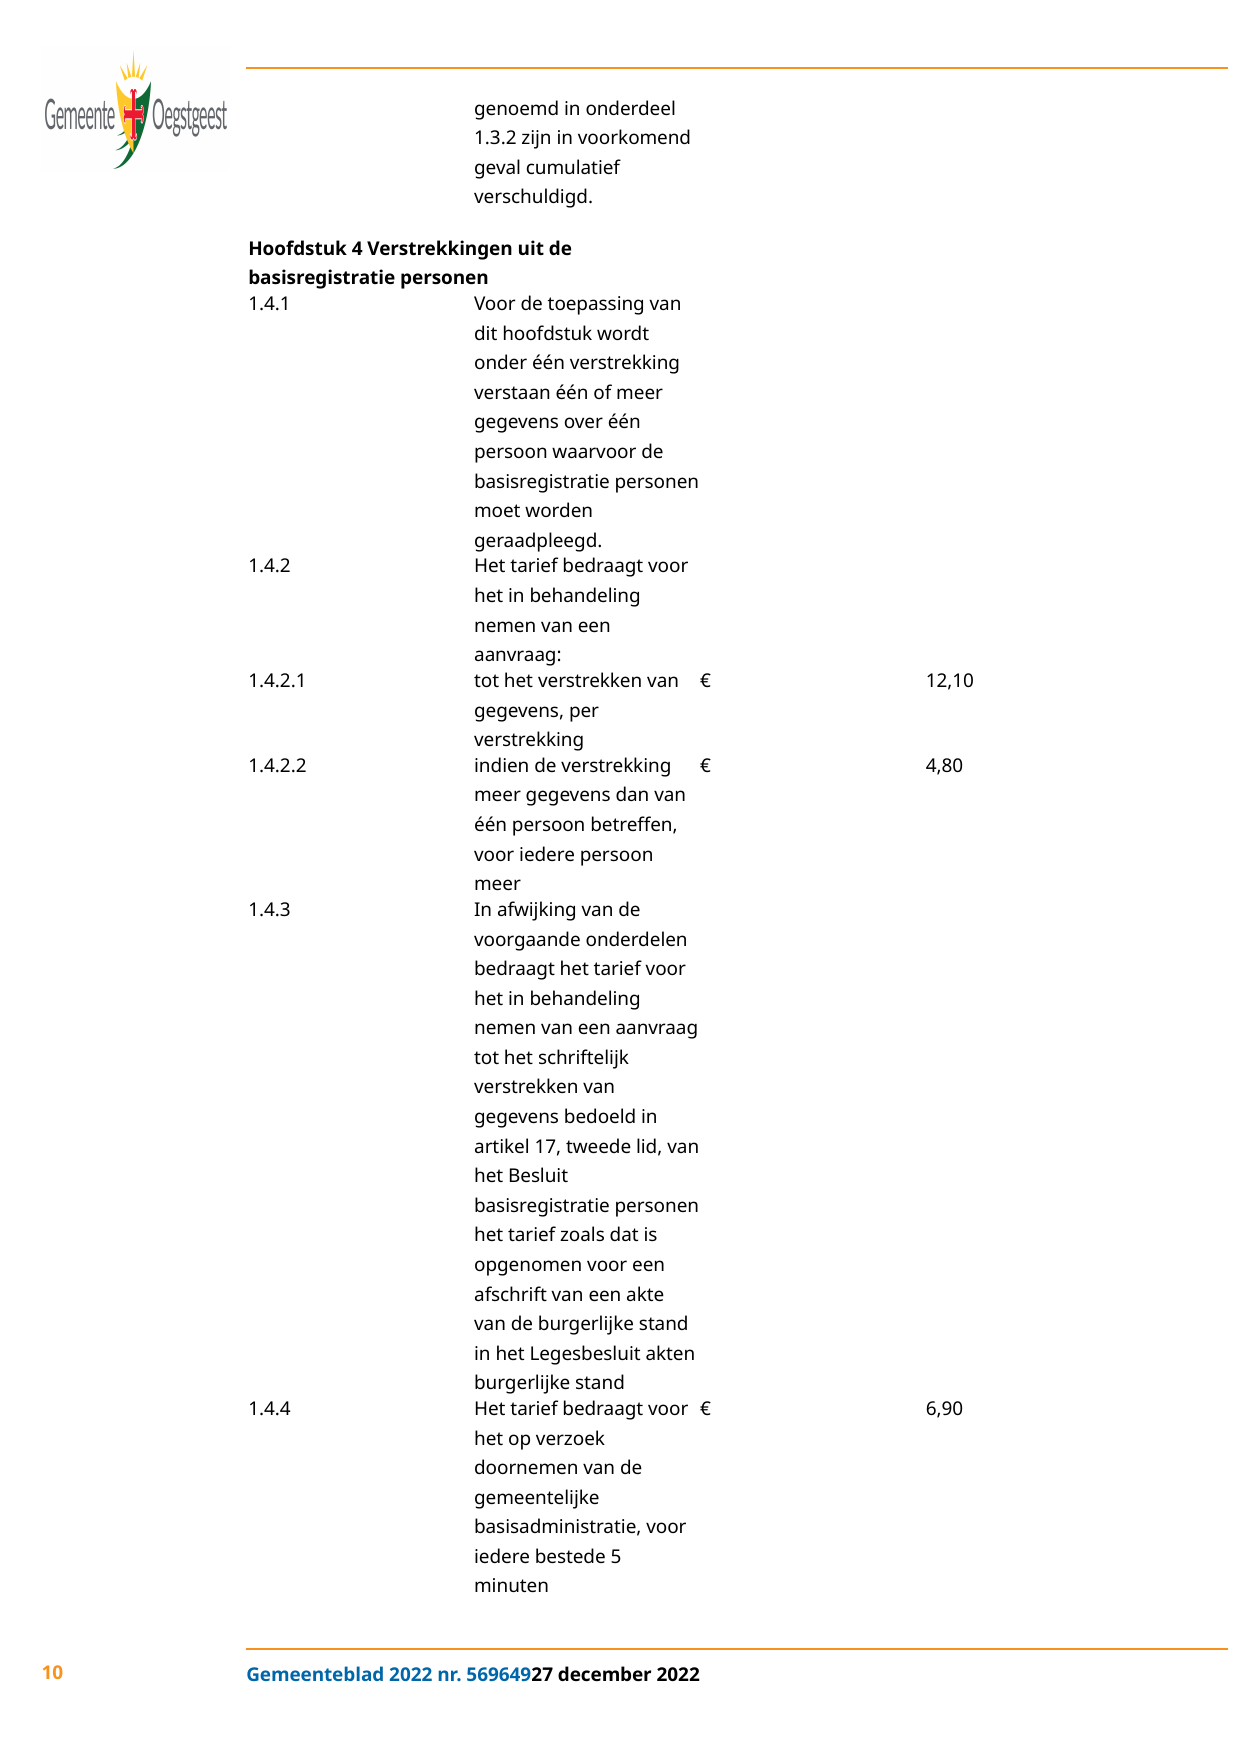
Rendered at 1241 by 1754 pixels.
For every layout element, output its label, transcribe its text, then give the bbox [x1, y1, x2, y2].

table_cell [700, 896, 926, 1395]
table_cell 1.4.3 [248, 896, 474, 1395]
table_cell [700, 209, 926, 235]
table_cell [926, 553, 1152, 667]
table_cell 1.4.2 [248, 553, 474, 667]
table_cell 12,10 [926, 667, 1152, 752]
table_cell 1.4.2.2 [248, 752, 474, 896]
table_cell [926, 896, 1152, 1395]
table_cell [926, 209, 1152, 235]
table_cell € [700, 752, 926, 896]
table_cell [474, 209, 700, 235]
table_cell [926, 95, 1152, 209]
table_cell € [700, 667, 926, 752]
table_cell [700, 235, 926, 290]
table_cell tot het verstrekken van gegevens, per verstrekking [474, 667, 700, 752]
table_cell Het tarief bedraagt voor het op verzoek doornemen van de gemeentelijke basisadministratie, voor iedere bestede 5 minuten [474, 1395, 700, 1598]
table_cell Het tarief bedraagt voor het in behandeling nemen van een aanvraag: [474, 553, 700, 667]
table_cell 1.4.4 [248, 1395, 474, 1598]
table_cell 1.4.2.1 [248, 667, 474, 752]
table_cell [700, 95, 926, 209]
table_cell In afwijking van de voorgaande onderdelen bedraagt het tarief voor het in behandeling nemen van een aanvraag tot het schriftelijk verstrekken van gegevens bedoeld in artikel 17, tweede lid, van het Besluit basisregistratie personen het tarief zoals dat is opgenomen voor een afschrift van een akte van de burgerlijke stand in het Legesbesluit akten burgerlijke stand [474, 896, 700, 1395]
table_cell genoemd in onderdeel 1.3.2 zijn in voorkomend geval cumulatief verschuldigd. [474, 95, 700, 209]
table_cell [926, 290, 1152, 553]
table_cell [248, 95, 474, 209]
table_cell [700, 553, 926, 667]
table_cell 4,80 [926, 752, 1152, 896]
table_cell [700, 290, 926, 553]
table_cell [926, 235, 1152, 290]
picture [41, 47, 231, 172]
table_cell Voor de toepassing van dit hoofdstuk wordt onder één verstrekking verstaan één of meer gegevens over één persoon waarvoor de basisregistratie personen moet worden geraadpleegd. [474, 290, 700, 553]
table_cell 6,90 [926, 1395, 1152, 1598]
table_cell [248, 209, 474, 235]
table_cell Hoofdstuk 4 Verstrekkingen uit de basisregistratie personen [248, 235, 700, 290]
table_cell € [700, 1395, 926, 1598]
table_cell 1.4.1 [248, 290, 474, 553]
table_cell indien de verstrekking meer gegevens dan van één persoon betreffen, voor iedere persoon meer [474, 752, 700, 896]
